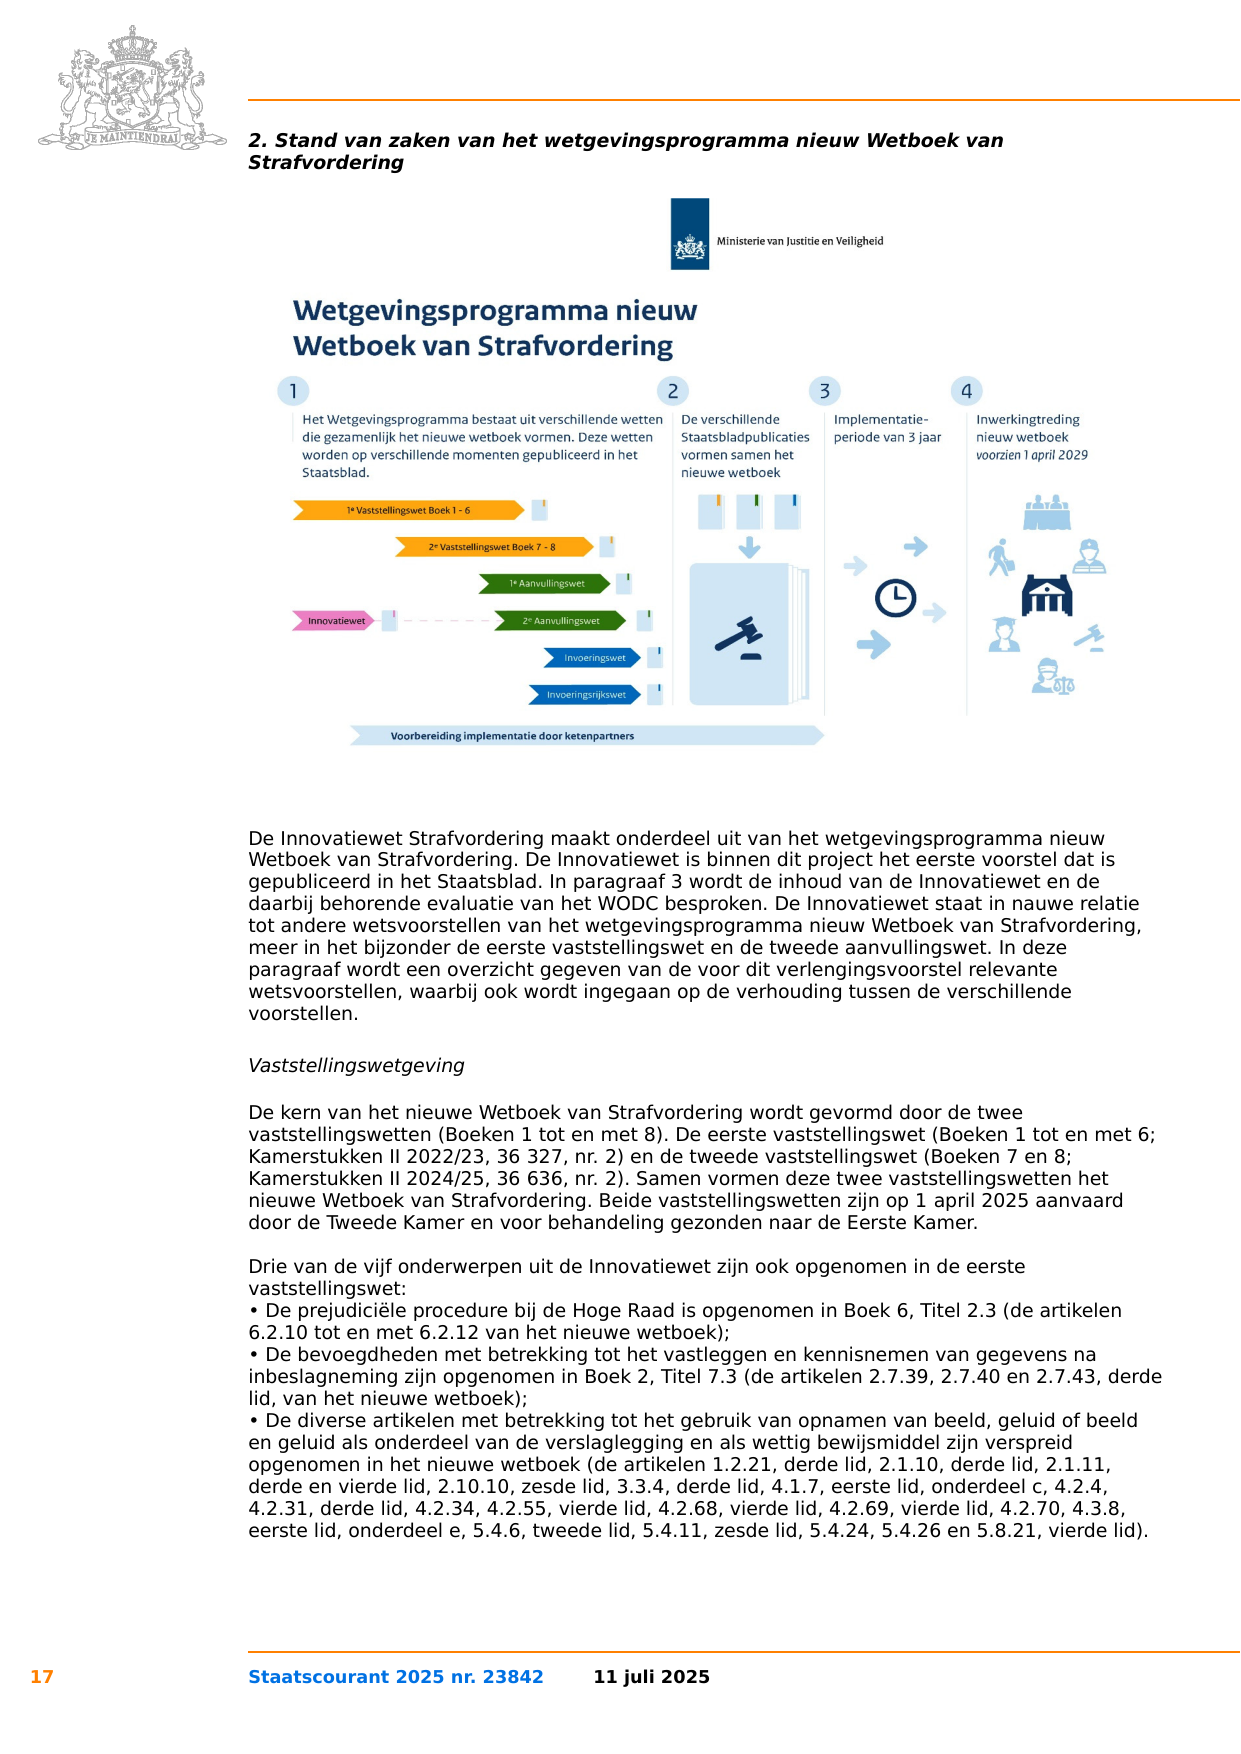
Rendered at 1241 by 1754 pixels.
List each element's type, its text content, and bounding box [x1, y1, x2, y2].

subtitle Vaststellingswetgeving [248, 1055, 1163, 1077]
text De kern van het nieuwe Wetboek van Strafvordering wordt gevormd door de twee vaststellingswetten (Boeken 1 tot en met 8). De eerste vaststellingswet (Boeken 1 tot en met 6; Kamerstukken II 2022/23, 36 327, nr. 2) en de tweede vaststellingswet (Boeken 7 en 8; Kamerstukken II 2024/25, 36 636, nr. 2). Samen vormen deze twee vaststellingswetten het nieuwe Wetboek van Strafvordering. Beide vaststellingswetten zijn op 1 april 2025 aanvaard door de Tweede Kamer en voor behandeling gezonden naar de Eerste Kamer. [248, 1102, 1163, 1234]
subtitle 2. Stand van zaken van het wetgevingsprogramma nieuw Wetboek van Strafvordering [248, 130, 1163, 174]
text • De bevoegdheden met betrekking tot het vastleggen en kennisnemen van gegevens na inbeslagneming zijn opgenomen in Boek 2, Titel 7.3 (de artikelen 2.7.39, 2.7.40 en 2.7.43, derde lid, van het nieuwe wetboek); [248, 1344, 1163, 1410]
picture [248, 198, 1134, 784]
text De Innovatiewet Strafvordering maakt onderdeel uit van het wetgevingsprogramma nieuw Wetboek van Strafvordering. De Innovatiewet is binnen dit project het eerste voorstel dat is gepubliceerd in het Staatsblad. In paragraaf 3 wordt de inhoud van de Innovatiewet en de daarbij behorende evaluatie van het WODC besproken. De Innovatiewet staat in nauwe relatie tot andere wetsvoorstellen van het wetgevingsprogramma nieuw Wetboek van Strafvordering, meer in het bijzonder de eerste vaststellingswet en de tweede aanvullingswet. In deze paragraaf wordt een overzicht gegeven van de voor dit verlengingsvoorstel relevante wetsvoorstellen, waarbij ook wordt ingegaan op de verhouding tussen de verschillende voorstellen. [248, 827, 1163, 1025]
text • De prejudiciële procedure bij de Hoge Raad is opgenomen in Boek 6, Titel 2.3 (de artikelen 6.2.10 tot en met 6.2.12 van het nieuwe wetboek); [248, 1300, 1163, 1344]
text Drie van de vijf onderwerpen uit de Innovatiewet zijn ook opgenomen in de eerste vaststellingswet: [248, 1256, 1163, 1300]
picture [38, 25, 227, 150]
text • De diverse artikelen met betrekking tot het gebruik van opnamen van beeld, geluid of beeld en geluid als onderdeel van de verslaglegging en als wettig bewijsmiddel zijn verspreid opgenomen in het nieuwe wetboek (de artikelen 1.2.21, derde lid, 2.1.10, derde lid, 2.1.11, derde en vierde lid, 2.10.10, zesde lid, 3.3.4, derde lid, 4.1.7, eerste lid, onderdeel c, 4.2.4, 4.2.31, derde lid, 4.2.34, 4.2.55, vierde lid, 4.2.68, vierde lid, 4.2.69, vierde lid, 4.2.70, 4.3.8, eerste lid, onderdeel e, 5.4.6, tweede lid, 5.4.11, zesde lid, 5.4.24, 5.4.26 en 5.8.21, vierde lid). [248, 1410, 1163, 1542]
